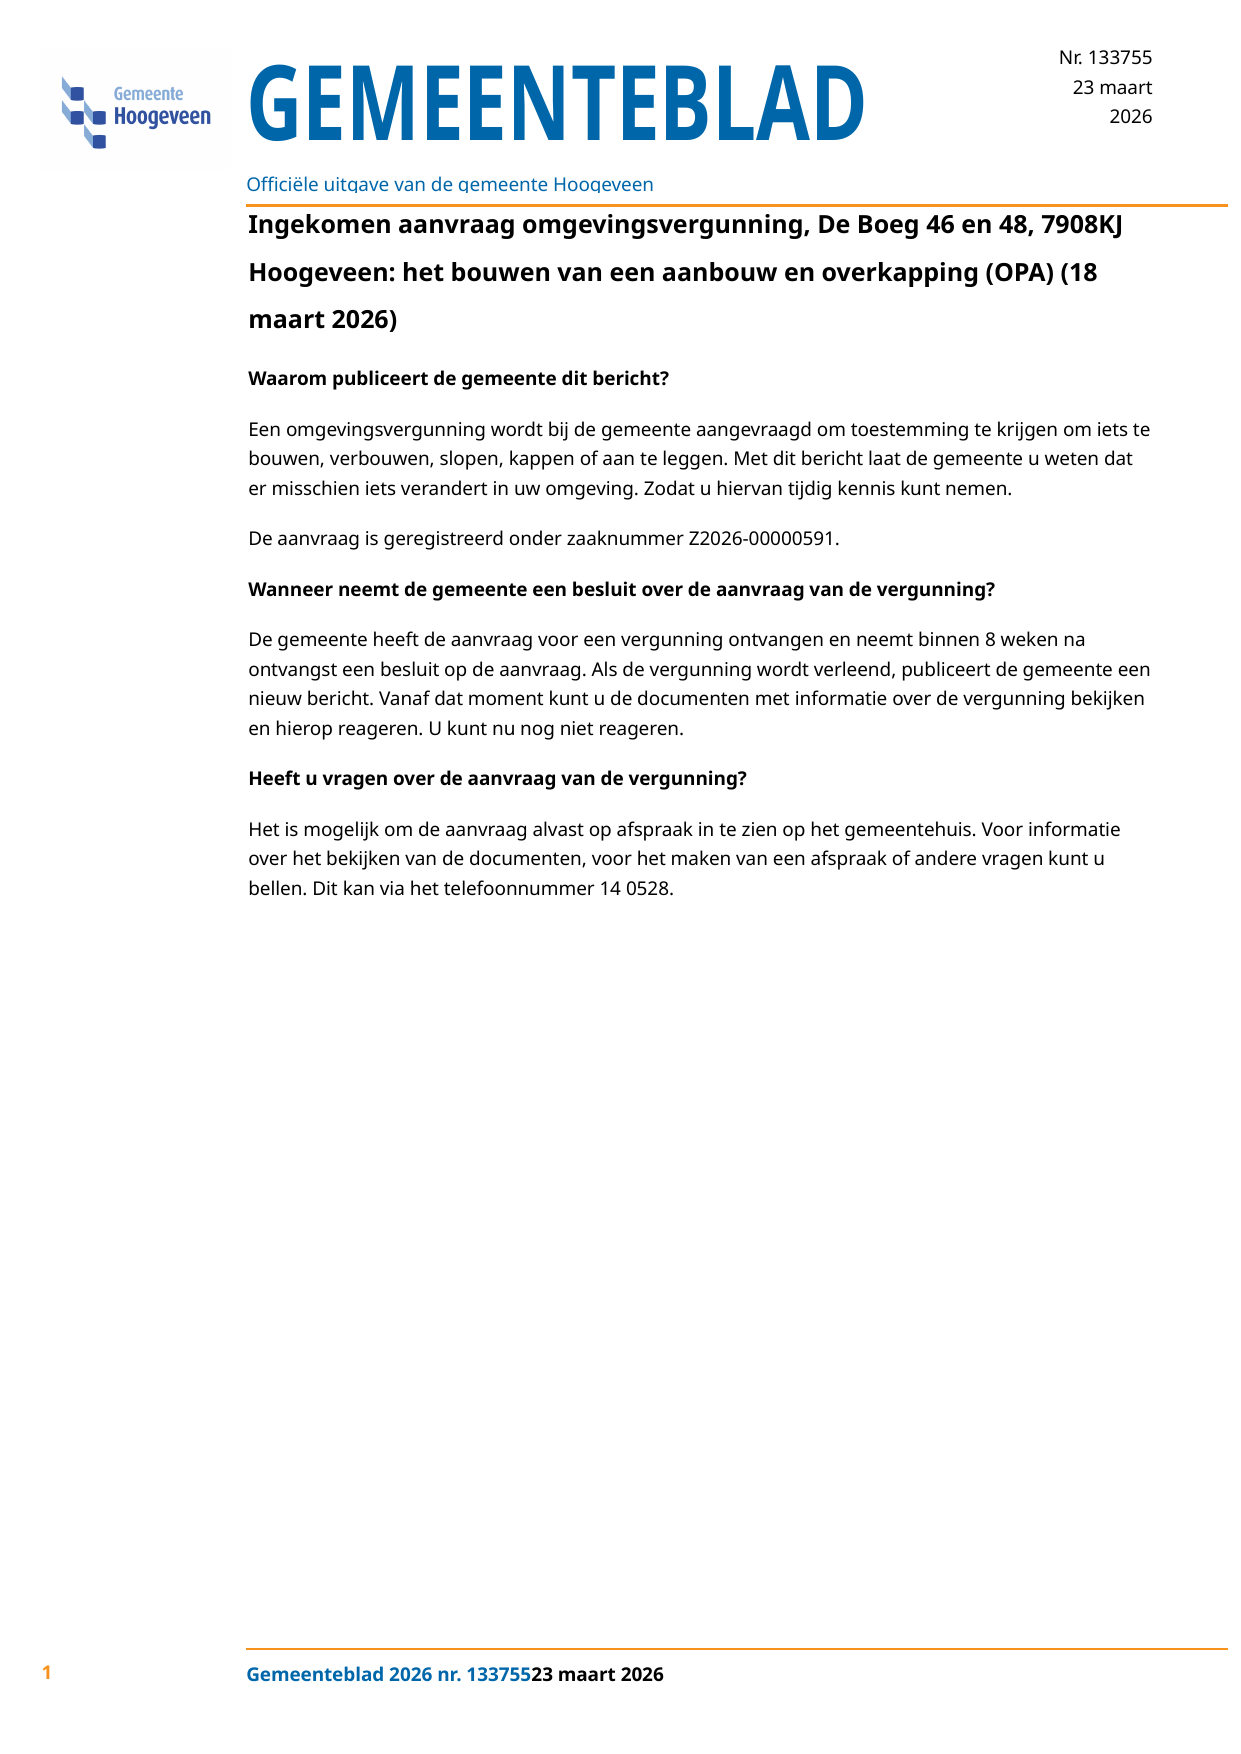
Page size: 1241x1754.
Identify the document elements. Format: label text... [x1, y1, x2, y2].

text De aanvraag is geregistreerd onder zaaknummer Z2026-00000591. [248, 526, 1152, 551]
text Ingekomen aanvraag omgevingsvergunning, De Boeg 46 en 48, 7908KJ Hoogeveen: het bouwen van een aanbouw en overkapping (OPA) (18 maart 2026) [248, 207, 1152, 336]
picture [41, 47, 231, 172]
text Wanneer neemt de gemeente een besluit over de aanvraag van de vergunning? [248, 576, 1152, 602]
text De gemeente heeft de aanvraag voor een vergunning ontvangen en neemt binnen 8 weken na ontvangst een besluit op de aanvraag. Als de vergunning wordt verleend, publiceert de gemeente een nieuw bericht. Vanaf dat moment kunt u de documenten met informatie over de vergunning bekijken en hierop reageren. U kunt nu nog niet reageren. [248, 626, 1152, 741]
text Een omgevingsvergunning wordt bij de gemeente aangevraagd om toestemming te krijgen om iets te bouwen, verbouwen, slopen, kappen of aan te leggen. Met dit bericht laat de gemeente u weten dat er misschien iets verandert in uw omgeving. Zodat u hiervan tijdig kennis kunt nemen. [248, 416, 1152, 501]
text Heeft u vragen over de aanvraag van de vergunning? [248, 766, 1152, 791]
text Het is mogelijk om de aanvraag alvast op afspraak in te zien op het gemeentehuis. Voor informatie over het bekijken van de documenten, voor het maken van een afspraak of andere vragen kunt u bellen. Dit kan via het telefoonnummer 14 0528. [248, 816, 1152, 901]
text Waarom publiceert de gemeente dit bericht? [248, 366, 1152, 391]
